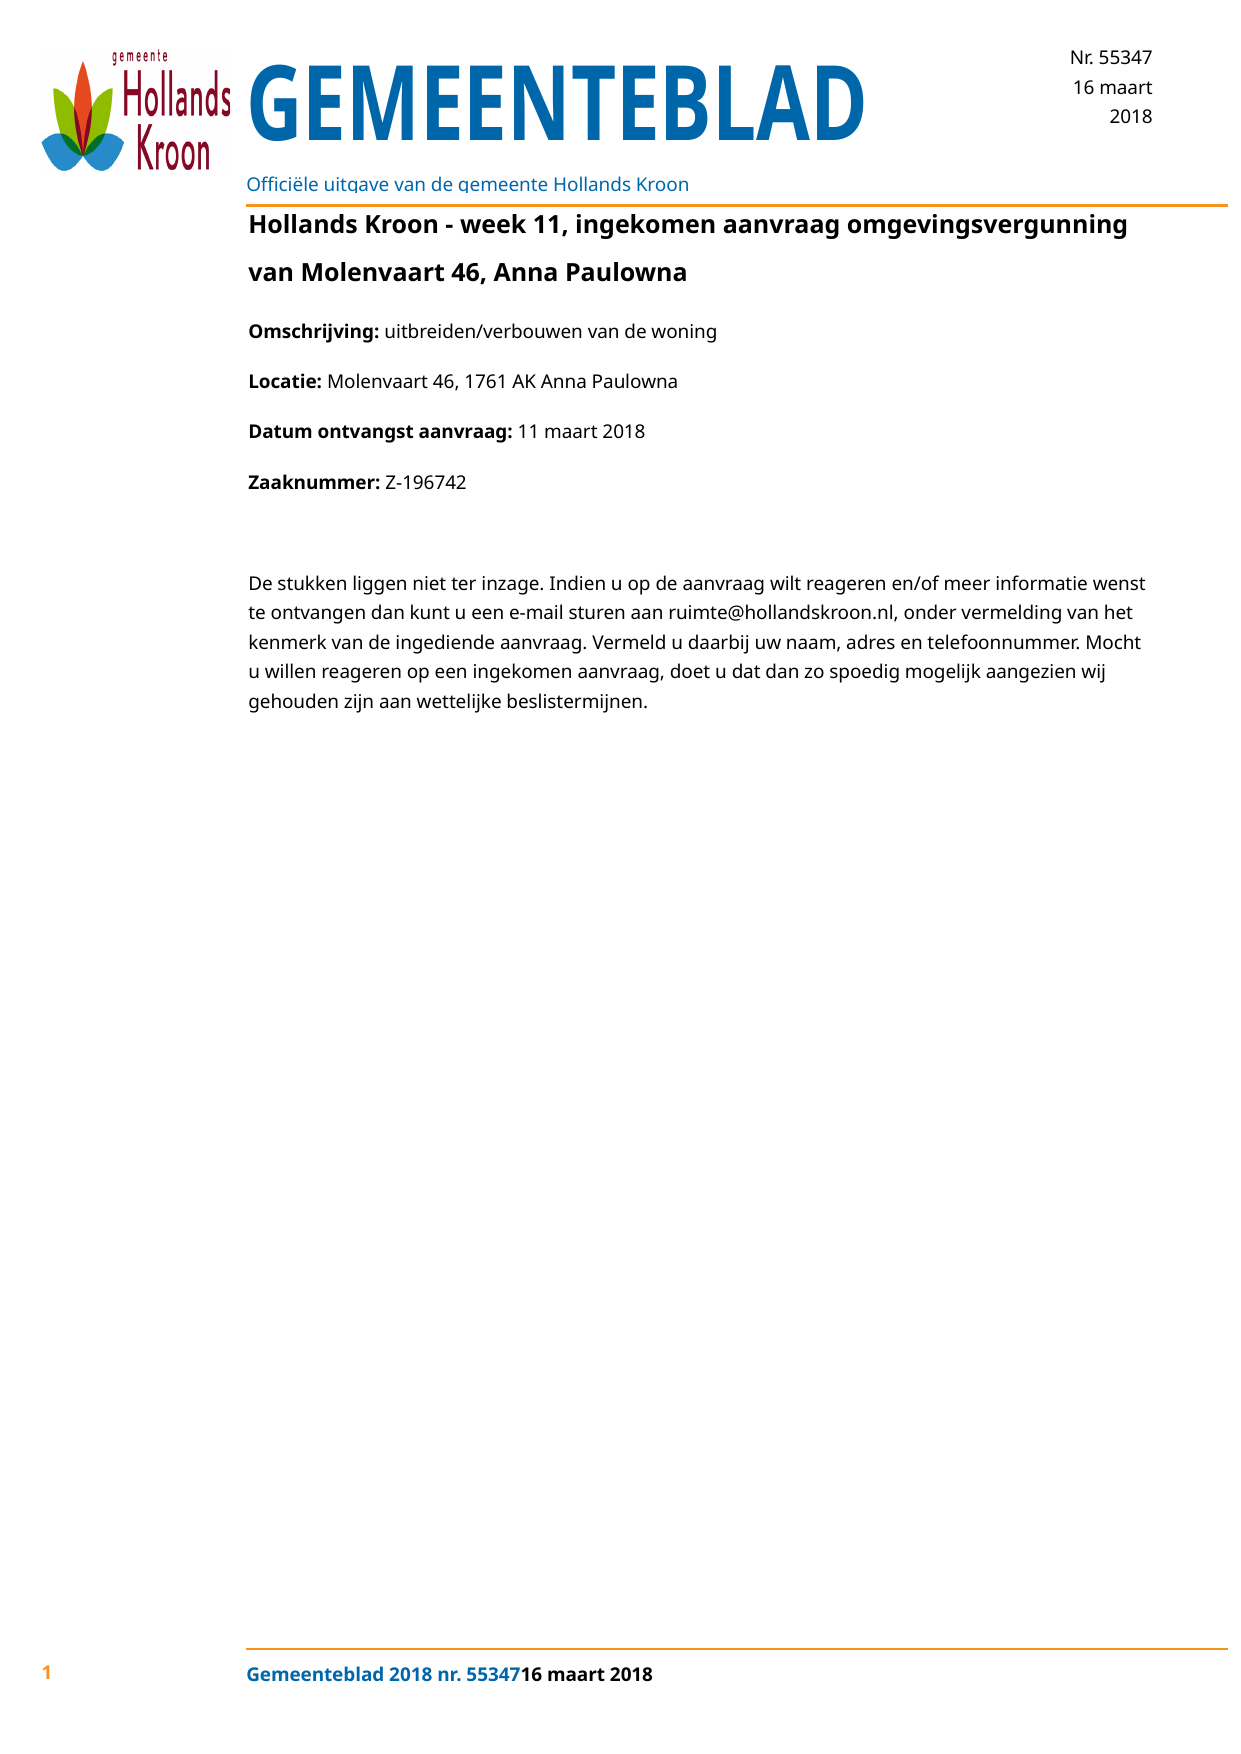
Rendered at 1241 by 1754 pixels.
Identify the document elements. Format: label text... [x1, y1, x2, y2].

text Zaaknummer: Z-196742 [248, 469, 1152, 495]
picture [41, 47, 231, 172]
text Locatie: Molenvaart 46, 1761 AK Anna Paulowna [248, 368, 1152, 394]
text Datum ontvangst aanvraag: 11 maart 2018 [248, 419, 1152, 444]
text Hollands Kroon - week 11, ingekomen aanvraag omgevingsvergunning van Molenvaart 46, Anna Paulowna [248, 207, 1152, 288]
text Omschrijving: uitbreiden/verbouwen van de woning [248, 318, 1152, 344]
text De stukken liggen niet ter inzage. Indien u op de aanvraag wilt reageren en/of meer informatie wenst te ontvangen dan kunt u een e-mail sturen aan ruimte@hollandskroon.nl, onder vermelding van het kenmerk van de ingediende aanvraag. Vermeld u daarbij uw naam, adres en telefoonnummer. Mocht u willen reageren op een ingekomen aanvraag, doet u dat dan zo spoedig mogelijk aangezien wij gehouden zijn aan wettelijke beslistermijnen. [248, 570, 1152, 714]
